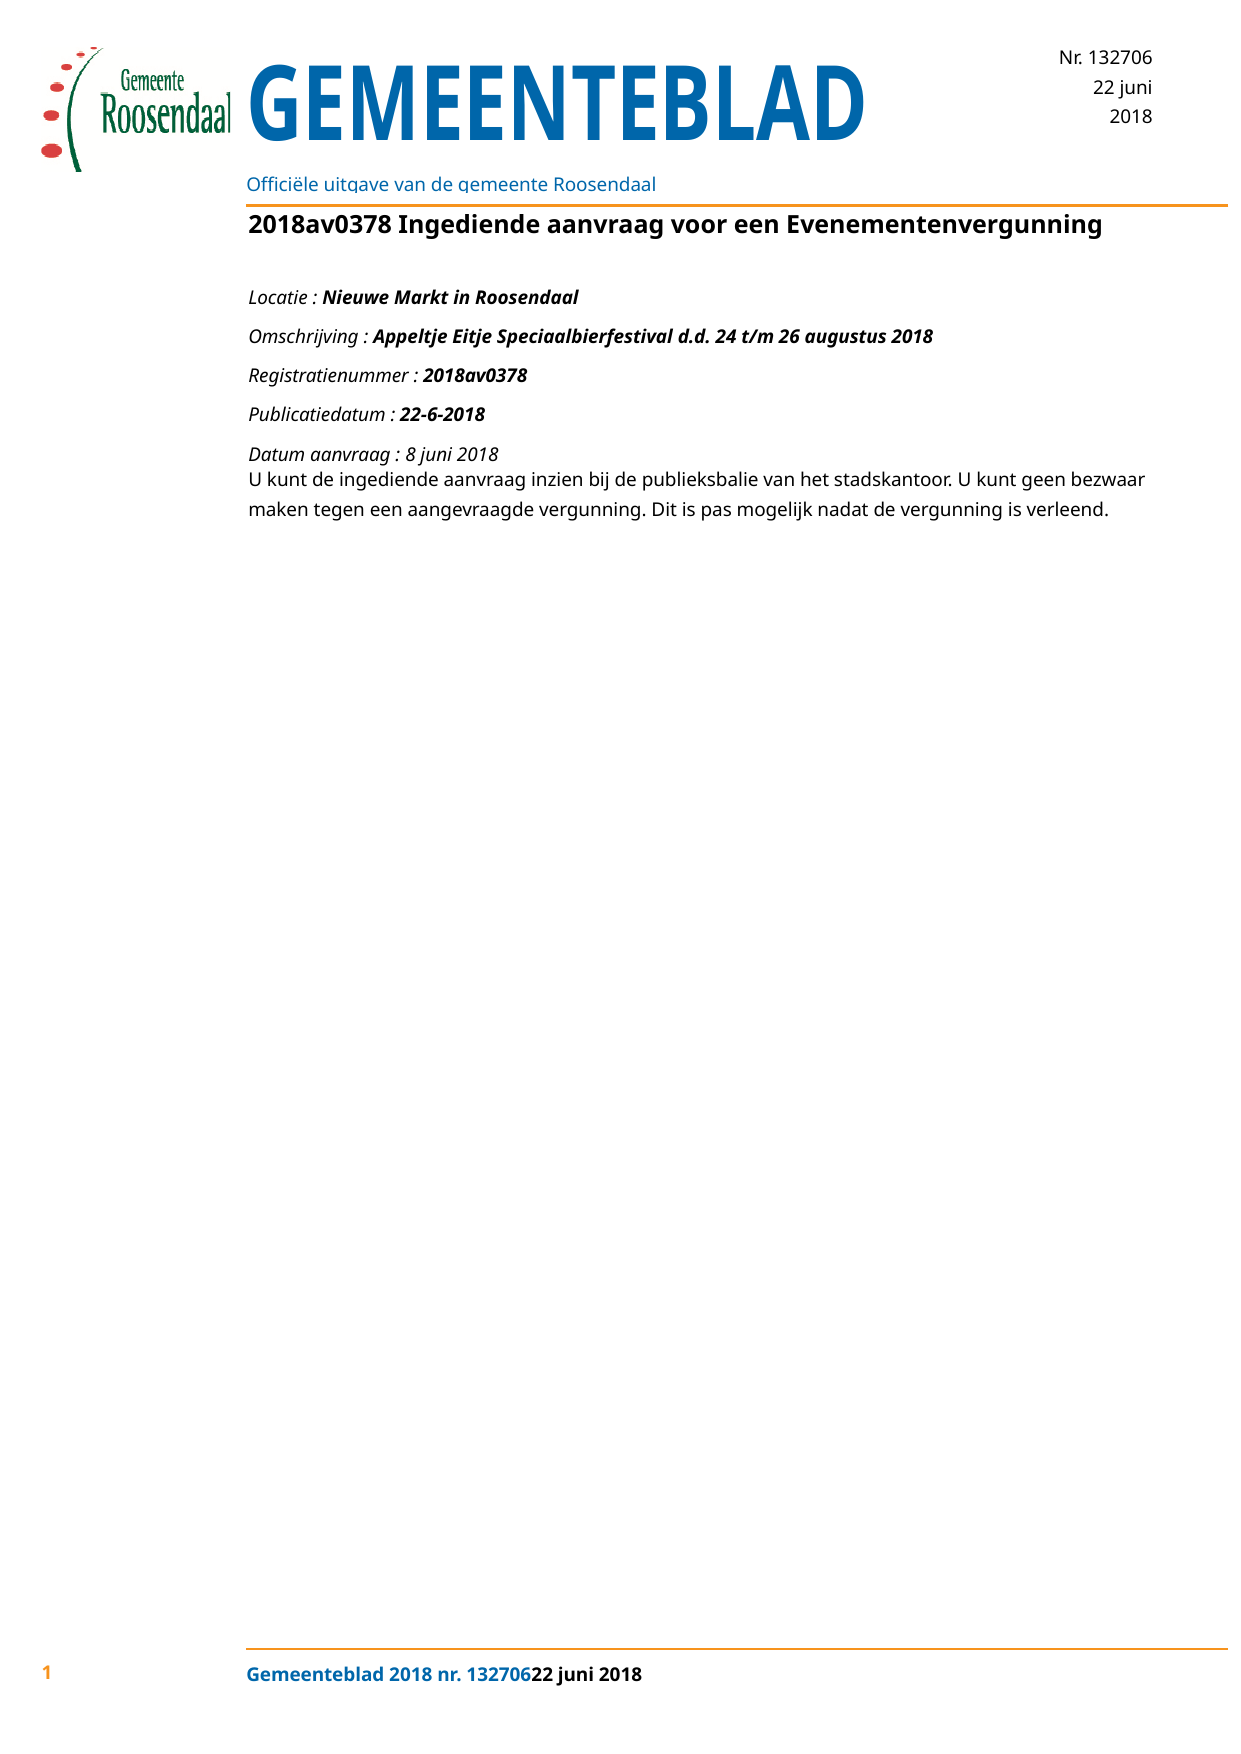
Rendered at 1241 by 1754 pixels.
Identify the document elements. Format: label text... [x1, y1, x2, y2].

text Locatie : Nieuwe Markt in Roosendaal [248, 284, 1152, 309]
text Omschrijving : Appeltje Eitje Speciaalbierfestival d.d. 24 t/m 26 augustus 2018 [248, 323, 1152, 349]
picture [41, 47, 231, 172]
text Registratienummer : 2018av0378 [248, 362, 1152, 388]
text 2018av0378 Ingediende aanvraag voor een Evenementenvergunning [248, 207, 1152, 241]
text Datum aanvraag : 8 juni 2018 [248, 441, 1152, 467]
text Publicatiedatum : 22-6-2018 [248, 402, 1152, 427]
text U kunt de ingediende aanvraag inzien bij de publieksbalie van het stadskantoor. U kunt geen bezwaar maken tegen een aangevraagde vergunning. Dit is pas mogelijk nadat de vergunning is verleend. [248, 467, 1152, 522]
